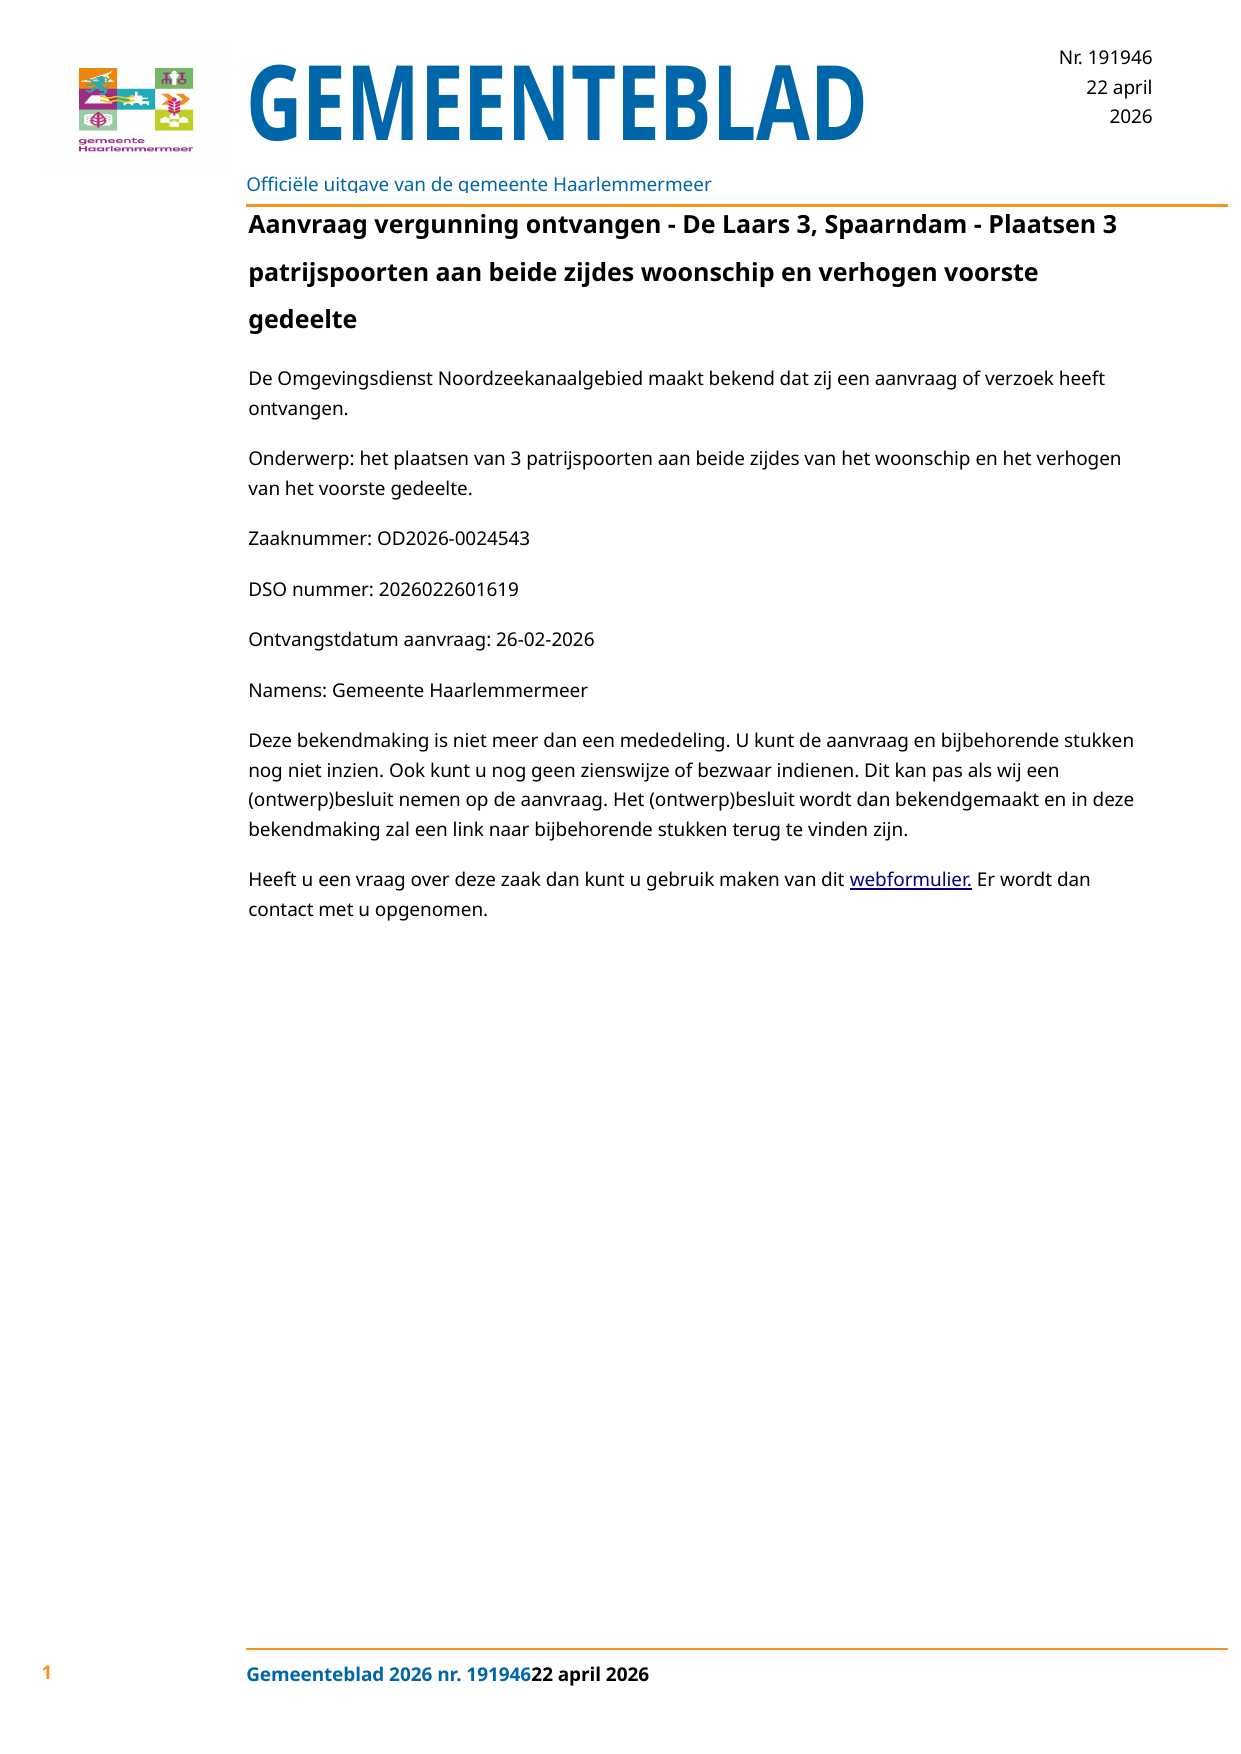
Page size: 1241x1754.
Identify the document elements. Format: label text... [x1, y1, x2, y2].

text Heeft u een vraag over deze zaak dan kunt u gebruik maken van dit webformulier. Er wordt dan contact met u opgenomen. [248, 866, 1152, 922]
picture [41, 47, 231, 172]
text Ontvangstdatum aanvraag: 26-02-2026 [248, 626, 1152, 652]
text De Omgevingsdienst Noordzeekanaalgebied maakt bekend dat zij een aanvraag of verzoek heeft ontvangen. [248, 366, 1152, 421]
text Deze bekendmaking is niet meer dan een mededeling. U kunt de aanvraag en bijbehorende stukken nog niet inzien. Ook kunt u nog geen zienswijze of bezwaar indienen. Dit kan pas als wij een (ontwerp)besluit nemen op de aanvraag. Het (ontwerp)besluit wordt dan bekendgemaakt en in deze bekendmaking zal een link naar bijbehorende stukken terug te vinden zijn. [248, 727, 1152, 842]
text Aanvraag vergunning ontvangen - De Laars 3, Spaarndam - Plaatsen 3 patrijspoorten aan beide zijdes woonschip en verhogen voorste gedeelte [248, 207, 1152, 336]
text DSO nummer: 2026022601619 [248, 576, 1152, 602]
text Zaaknummer: OD2026-0024543 [248, 526, 1152, 551]
text Namens: Gemeente Haarlemmermeer [248, 677, 1152, 702]
text Onderwerp: het plaatsen van 3 patrijspoorten aan beide zijdes van het woonschip en het verhogen van het voorste gedeelte. [248, 446, 1152, 501]
